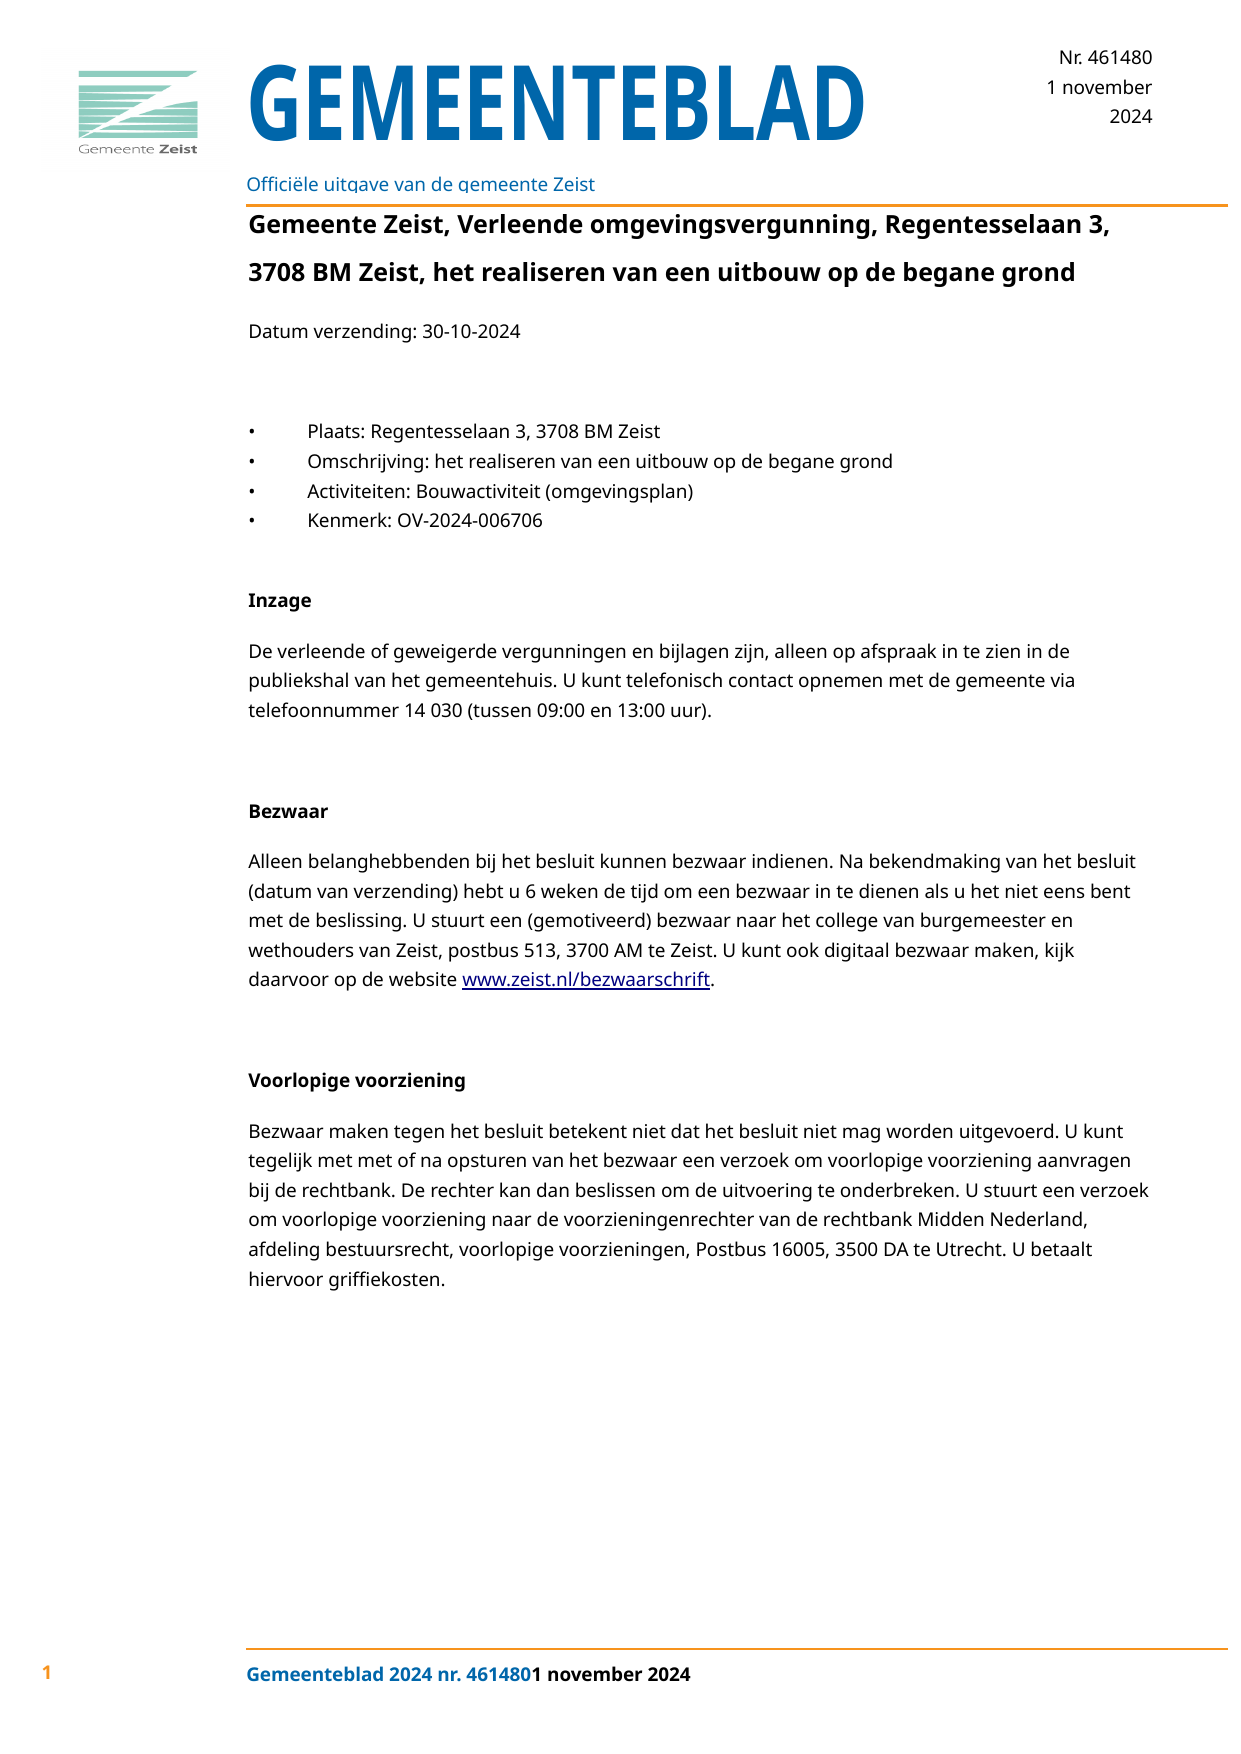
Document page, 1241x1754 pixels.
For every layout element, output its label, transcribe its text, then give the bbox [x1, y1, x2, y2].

text Bezwaar maken tegen het besluit betekent niet dat het besluit niet mag worden uitgevoerd. U kunt tegelijk met met of na opsturen van het bezwaar een verzoek om voorlopige voorziening aanvragen bij de rechtbank. De rechter kan dan beslissen om de uitvoering te onderbreken. U stuurt een verzoek om voorlopige voorziening naar de voorzieningenrechter van de rechtbank Midden Nederland, afdeling bestuursrecht, voorlopige voorzieningen, Postbus 16005, 3500 DA te Utrecht. U betaalt hiervoor griffiekosten. [248, 1118, 1152, 1292]
list Omschrijving: het realiseren van een uitbouw op de begane grond [248, 448, 1152, 474]
list Kenmerk: OV-2024-006706 [248, 507, 1152, 533]
text Voorlopige voorziening [248, 1067, 1152, 1093]
text De verleende of geweigerde vergunningen en bijlagen zijn, alleen op afspraak in te zien in de publiekshal van het gemeentehuis. U kunt telefonisch contact opnemen met de gemeente via telefoonnummer 14 030 (tussen 09:00 en 13:00 uur). [248, 638, 1152, 723]
text Gemeente Zeist, Verleende omgevingsvergunning, Regentesselaan 3, 3708 BM Zeist, het realiseren van een uitbouw op de begane grond [248, 207, 1152, 288]
text Datum verzending: 30-10-2024 [248, 318, 1152, 344]
list Plaats: Regentesselaan 3, 3708 BM Zeist [248, 419, 1152, 444]
picture [41, 47, 231, 172]
list Activiteiten: Bouwactiviteit (omgevingsplan) [248, 478, 1152, 504]
text Bezwaar [248, 798, 1152, 824]
text Inzage [248, 587, 1152, 613]
text Alleen belanghebbenden bij het besluit kunnen bezwaar indienen. Na bekendmaking van het besluit (datum van verzending) hebt u 6 weken de tijd om een bezwaar in te dienen als u het niet eens bent met de beslissing. U stuurt een (gemotiveerd) bezwaar naar het college van burgemeester en wethouders van Zeist, postbus 513, 3700 AM te Zeist. U kunt ook digitaal bezwaar maken, kijk daarvoor op de website www.zeist.nl/bezwaarschrift. [248, 848, 1152, 992]
